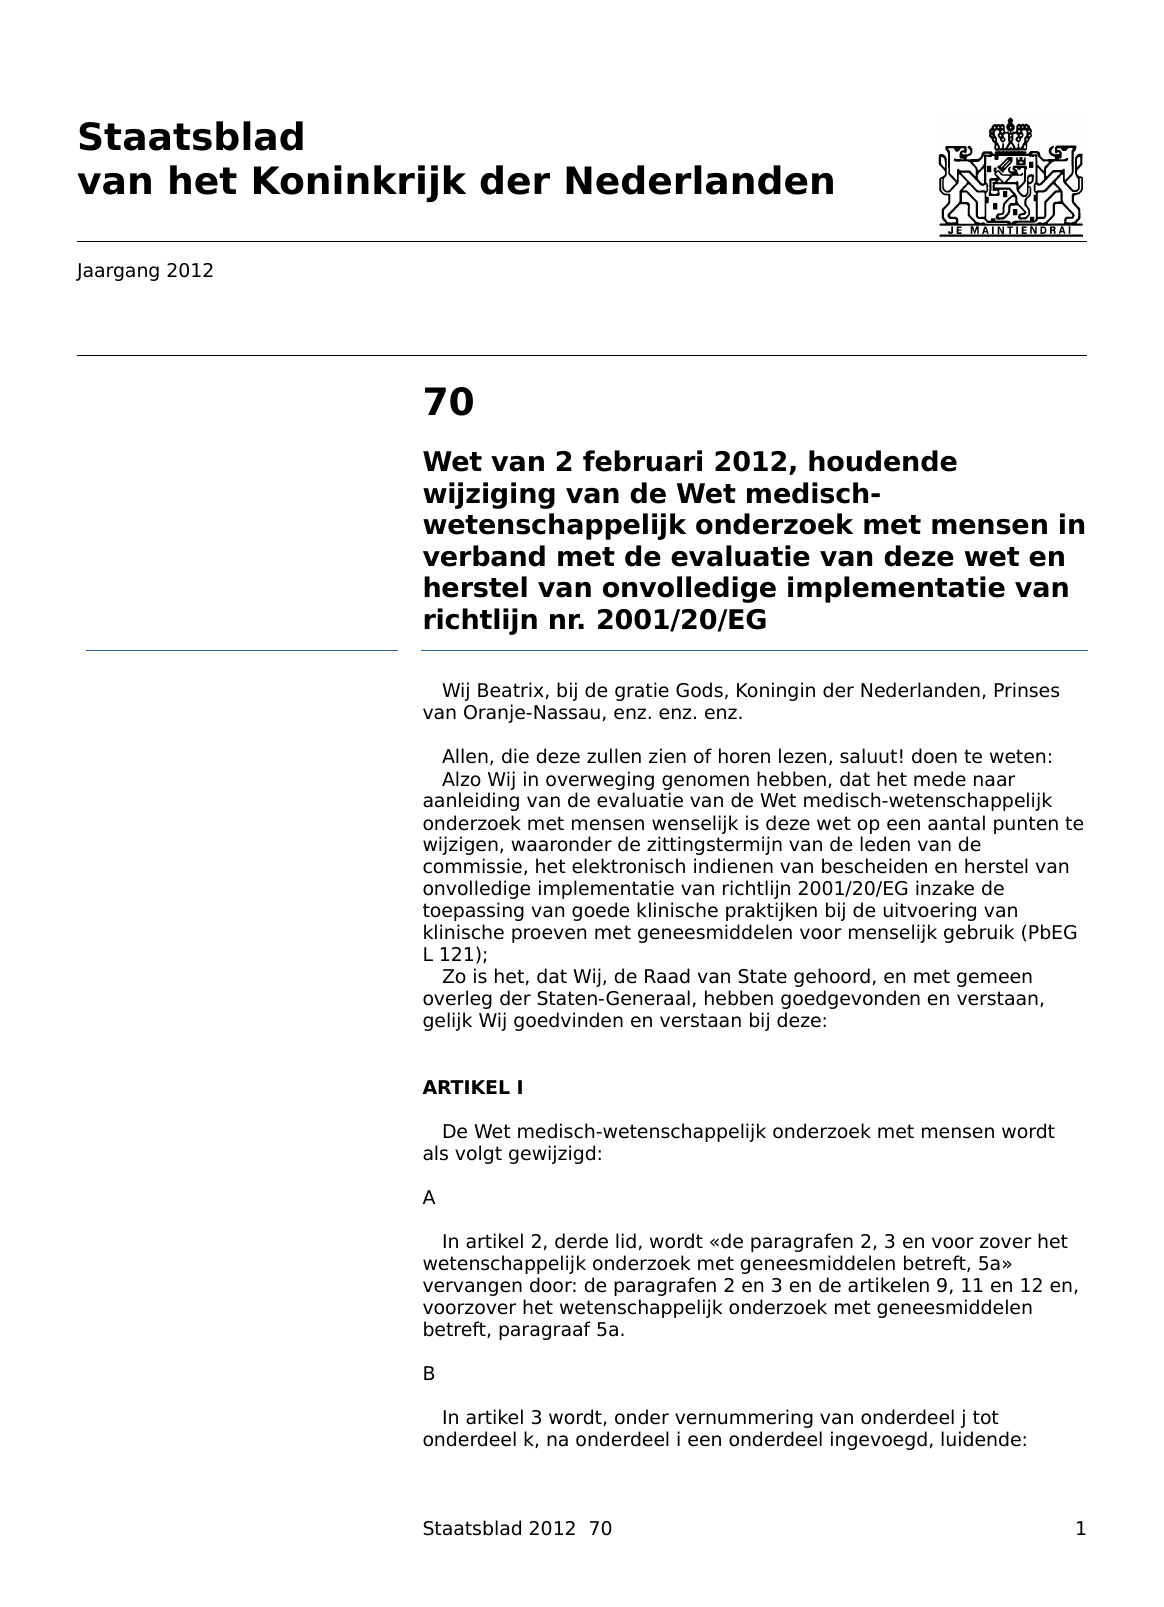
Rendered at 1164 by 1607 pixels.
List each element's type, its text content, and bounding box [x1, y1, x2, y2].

text Zo is het, dat Wij, de Raad van State gehoord, en met gemeen overleg der Staten-Generaal, hebben goedgevonden en verstaan, gelijk Wij goedvinden en verstaan bij deze: [422, 966, 1087, 1032]
table_cell Jaargang 2012 [77, 242, 1087, 355]
text In artikel 3 wordt, onder vernummering van onderdeel j tot onderdeel k, na onderdeel i een onderdeel ingevoegd, luidende: [422, 1407, 1087, 1451]
text B [422, 1363, 1087, 1385]
picture [936, 115, 1087, 240]
subtitle ARTIKEL I [422, 1077, 1087, 1098]
text A [422, 1187, 1087, 1209]
text Wij Beatrix, bij de gratie Gods, Koningin der Nederlanden, Prinses van Oranje-Nassau, enz. enz. enz. [422, 680, 1087, 724]
text Wet van 2 februari 2012, houdende wijziging van de Wet medisch-wetenschappelijk onderzoek met mensen in verband met de evaluatie van deze wet en herstel van onvolledige implementatie van richtlijn nr. 2001/20/EG [422, 447, 1087, 636]
table_header Staatsblad van het Koninkrijk der Nederlanden [77, 100, 886, 241]
table_header [886, 100, 1087, 241]
text In artikel 2, derde lid, wordt «de paragrafen 2, 3 en voor zover het wetenschappelijk onderzoek met geneesmiddelen betreft, 5a» vervangen door: de paragrafen 2 en 3 en de artikelen 9, 11 en 12 en, voorzover het wetenschappelijk onderzoek met geneesmiddelen betreft, paragraaf 5a. [422, 1231, 1087, 1341]
subtitle 70 [422, 381, 1087, 424]
text De Wet medisch-wetenschappelijk onderzoek met mensen wordt als volgt gewijzigd: [422, 1121, 1087, 1165]
text Allen, die deze zullen zien of horen lezen, saluut! doen te weten: [422, 746, 1087, 768]
text Alzo Wij in overweging genomen hebben, dat het mede naar aanleiding van de evaluatie van de Wet medisch-wetenschappelijk onderzoek met mensen wenselijk is deze wet op een aantal punten te wijzigen, waaronder de zittingstermijn van de leden van de commissie, het elektronisch indienen van bescheiden en herstel van onvolledige implementatie van richtlijn 2001/20/EG inzake de toepassing van goede klinische praktijken bij de uitvoering van klinische proeven met geneesmiddelen voor menselijk gebruik (PbEG L 121); [422, 768, 1087, 966]
